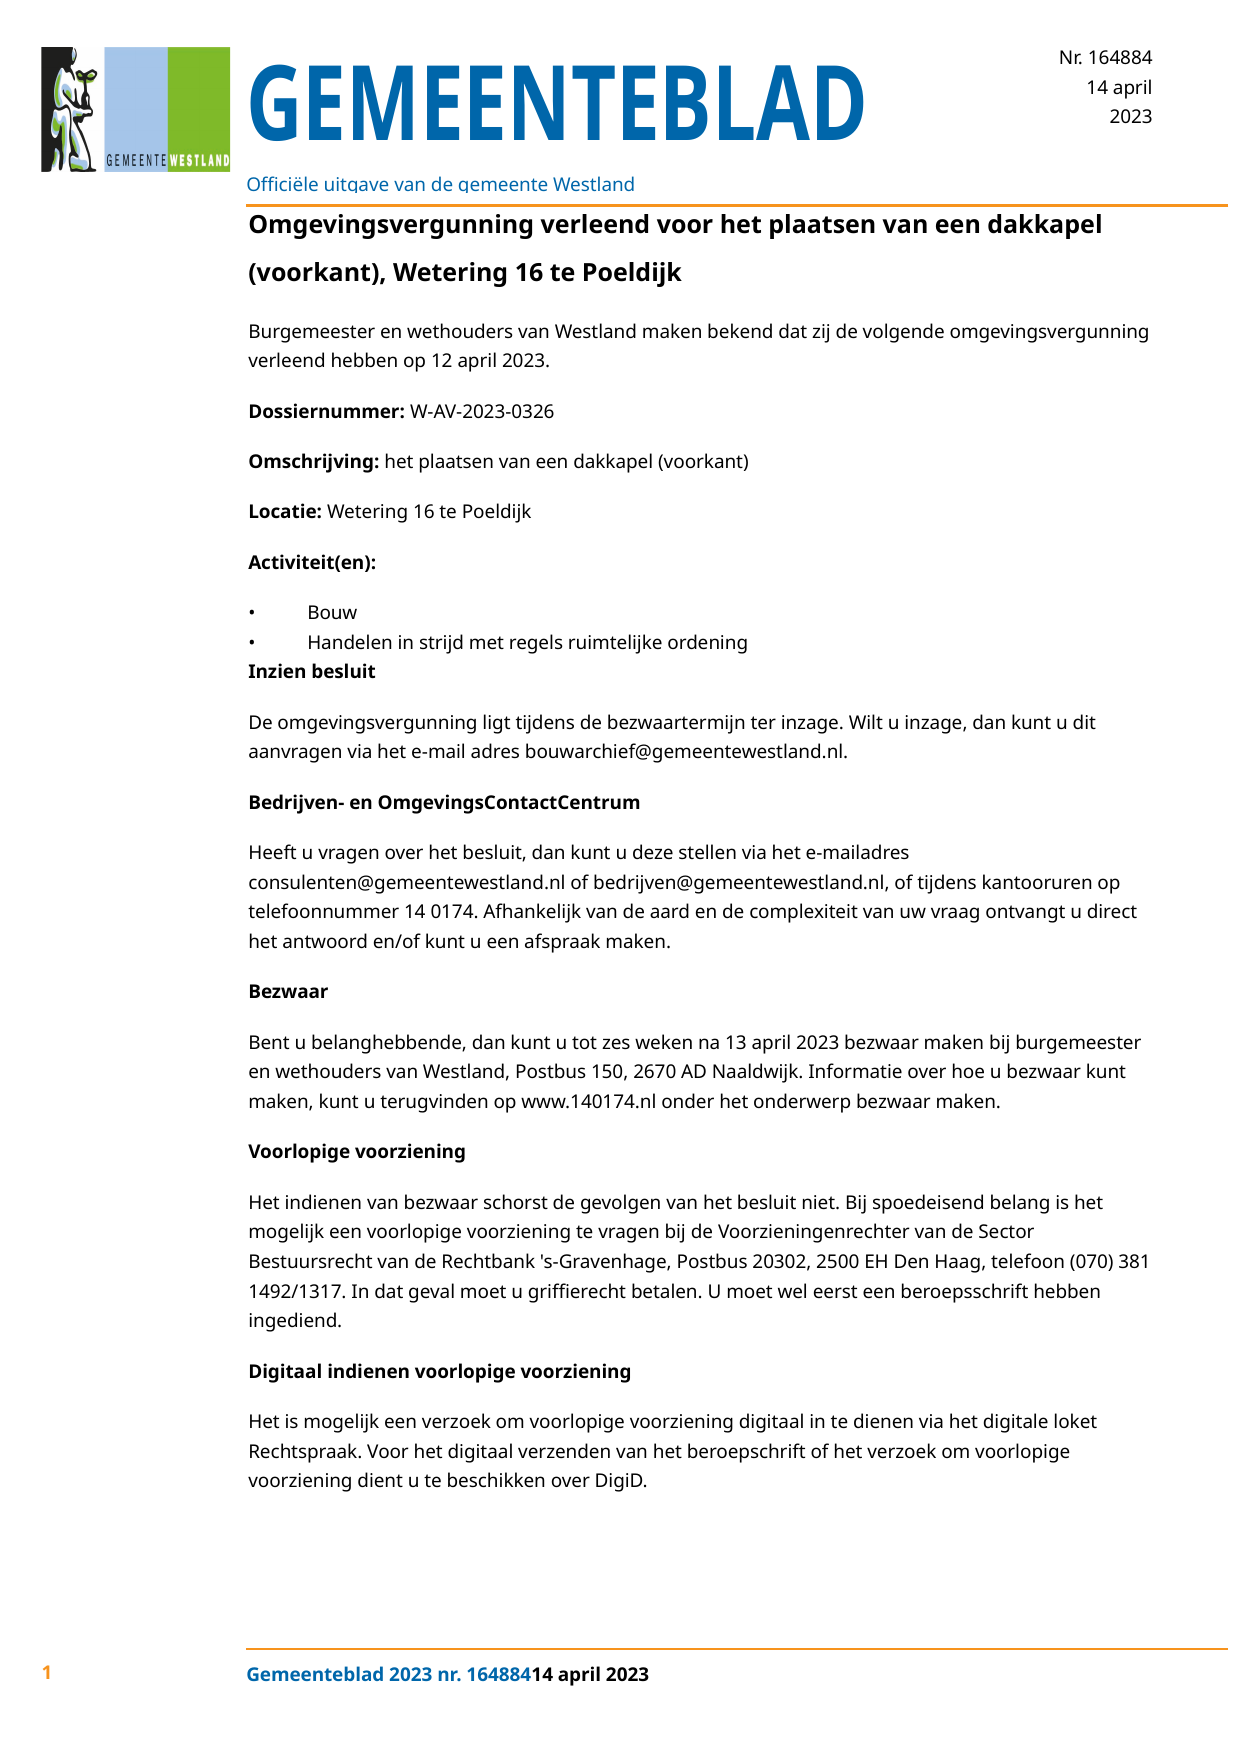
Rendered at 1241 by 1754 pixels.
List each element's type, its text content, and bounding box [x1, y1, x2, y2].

text Inzien besluit [248, 659, 1152, 684]
text Het indienen van bezwaar schorst de gevolgen van het besluit niet. Bij spoedeisend belang is het mogelijk een voorlopige voorziening te vragen bij de Voorzieningenrechter van de Sector Bestuursrecht van de Rechtbank 's-Gravenhage, Postbus 20302, 2500 EH Den Haag, telefoon (070) 381 1492/1317. In dat geval moet u griffierecht betalen. U moet wel eerst een beroepsschrift hebben ingediend. [248, 1189, 1152, 1333]
text Dossiernummer: W-AV-2023-0326 [248, 398, 1152, 424]
text De omgevingsvergunning ligt tijdens de bezwaartermijn ter inzage. Wilt u inzage, dan kunt u dit aanvragen via het e-mail adres bouwarchief@gemeentewestland.nl. [248, 709, 1152, 764]
text Activiteit(en): [248, 549, 1152, 575]
text Omschrijving: het plaatsen van een dakkapel (voorkant) [248, 448, 1152, 474]
text Bedrijven- en OmgevingsContactCentrum [248, 789, 1152, 815]
text Digitaal indienen voorlopige voorziening [248, 1358, 1152, 1384]
text Burgemeester en wethouders van Westland maken bekend dat zij de volgende omgevingsvergunning verleend hebben op 12 april 2023. [248, 318, 1152, 373]
list Bouw [248, 599, 1152, 625]
text Het is mogelijk een verzoek om voorlopige voorziening digitaal in te dienen via het digitale loket Rechtspraak. Voor het digitaal verzenden van het beroepschrift of het verzoek om voorlopige voorziening dient u te beschikken over DigiD. [248, 1408, 1152, 1493]
text Omgevingsvergunning verleend voor het plaatsen van een dakkapel (voorkant), Wetering 16 te Poeldijk [248, 207, 1152, 288]
text Heeft u vragen over het besluit, dan kunt u deze stellen via het e-mailadres consulenten@gemeentewestland.nl of bedrijven@gemeentewestland.nl, of tijdens kantooruren op telefoonnummer 14 0174. Afhankelijk van de aard en de complexiteit van uw vraag ontvangt u direct het antwoord en/of kunt u een afspraak maken. [248, 839, 1152, 954]
text Bent u belanghebbende, dan kunt u tot zes weken na 13 april 2023 bezwaar maken bij burgemeester en wethouders van Westland, Postbus 150, 2670 AD Naaldwijk. Informatie over hoe u bezwaar kunt maken, kunt u terugvinden op www.140174.nl onder het onderwerp bezwaar maken. [248, 1029, 1152, 1114]
text Bezwaar [248, 979, 1152, 1004]
text Voorlopige voorziening [248, 1139, 1152, 1164]
picture [41, 47, 231, 172]
list Handelen in strijd met regels ruimtelijke ordening [248, 629, 1152, 655]
text Locatie: Wetering 16 te Poeldijk [248, 499, 1152, 524]
